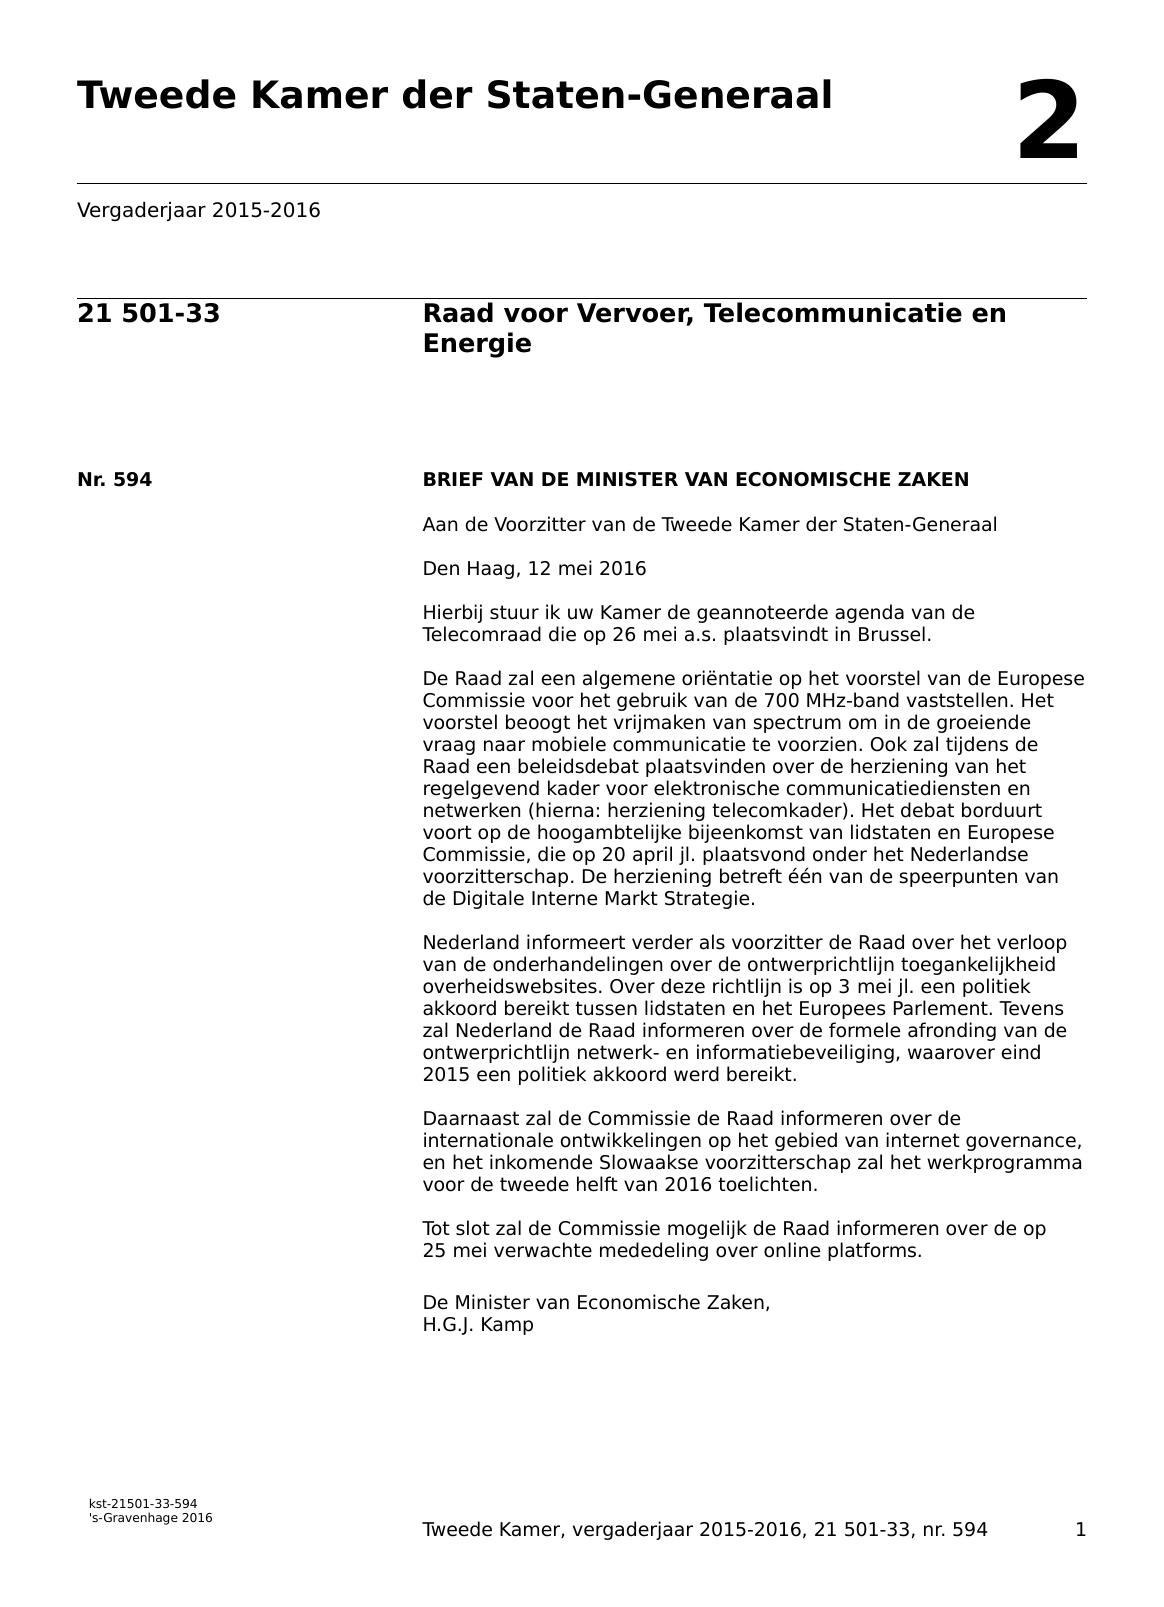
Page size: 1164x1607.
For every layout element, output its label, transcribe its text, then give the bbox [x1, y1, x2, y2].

text Hierbij stuur ik uw Kamer de geannoteerde agenda van de Telecomraad die op 26 mei a.s. plaatsvindt in Brussel. [422, 602, 1087, 646]
text 's-Gravenhage 2016 [88, 1511, 323, 1525]
text De Minister van Economische Zaken, H.G.J. Kamp [422, 1292, 1087, 1336]
text Nederland informeert verder als voorzitter de Raad over het verloop van de onderhandelingen over de ontwerprichtlijn toegankelijkheid overheidswebsites. Over deze richtlijn is op 3 mei jl. een politiek akkoord bereikt tussen lidstaten en het Europees Parlement. Tevens zal Nederland de Raad informeren over de formele afronding van de ontwerprichtlijn netwerk- en informatiebeveiliging, waarover eind 2015 een politiek akkoord werd bereikt. [422, 932, 1087, 1086]
text Aan de Voorzitter van de Tweede Kamer der Staten-Generaal [422, 513, 1087, 536]
text Den Haag, 12 mei 2016 [422, 558, 1087, 580]
text Daarnaast zal de Commissie de Raad informeren over de internationale ontwikkelingen op het gebied van internet governance, en het inkomende Slowaakse voorzitterschap zal het werkprogramma voor de tweede helft van 2016 toelichten. [422, 1108, 1087, 1196]
table_header Tweede Kamer der Staten-Generaal [77, 59, 886, 183]
text kst-21501-33-594 [88, 1497, 323, 1511]
text De Raad zal een algemene oriëntatie op het voorstel van de Europese Commissie voor het gebruik van de 700 MHz-band vaststellen. Het voorstel beoogt het vrijmaken van spectrum om in de groeiende vraag naar mobiele communicatie te voorzien. Ook zal tijdens de Raad een beleidsdebat plaatsvinden over de herziening van het regelgevend kader voor elektronische communicatiediensten en netwerken (hierna: herziening telecomkader). Het debat borduurt voort op de hoogambtelijke bijeenkomst van lidstaten en Europese Commissie, die op 20 april jl. plaatsvond onder het Nederlandse voorzitterschap. De herziening betreft één van de speerpunten van de Digitale Interne Markt Strategie. [422, 668, 1087, 910]
subtitle 21 501-33 Raad voor Vervoer, Telecommunicatie en Energie [77, 299, 1087, 358]
table_header 2 [886, 59, 1087, 183]
subtitle Nr. 594 BRIEF VAN DE MINISTER VAN ECONOMISCHE ZAKEN [77, 469, 1087, 491]
text Tot slot zal de Commissie mogelijk de Raad informeren over de op 25 mei verwachte mededeling over online platforms. [422, 1218, 1087, 1262]
table_cell Vergaderjaar 2015-2016 [77, 184, 1087, 298]
